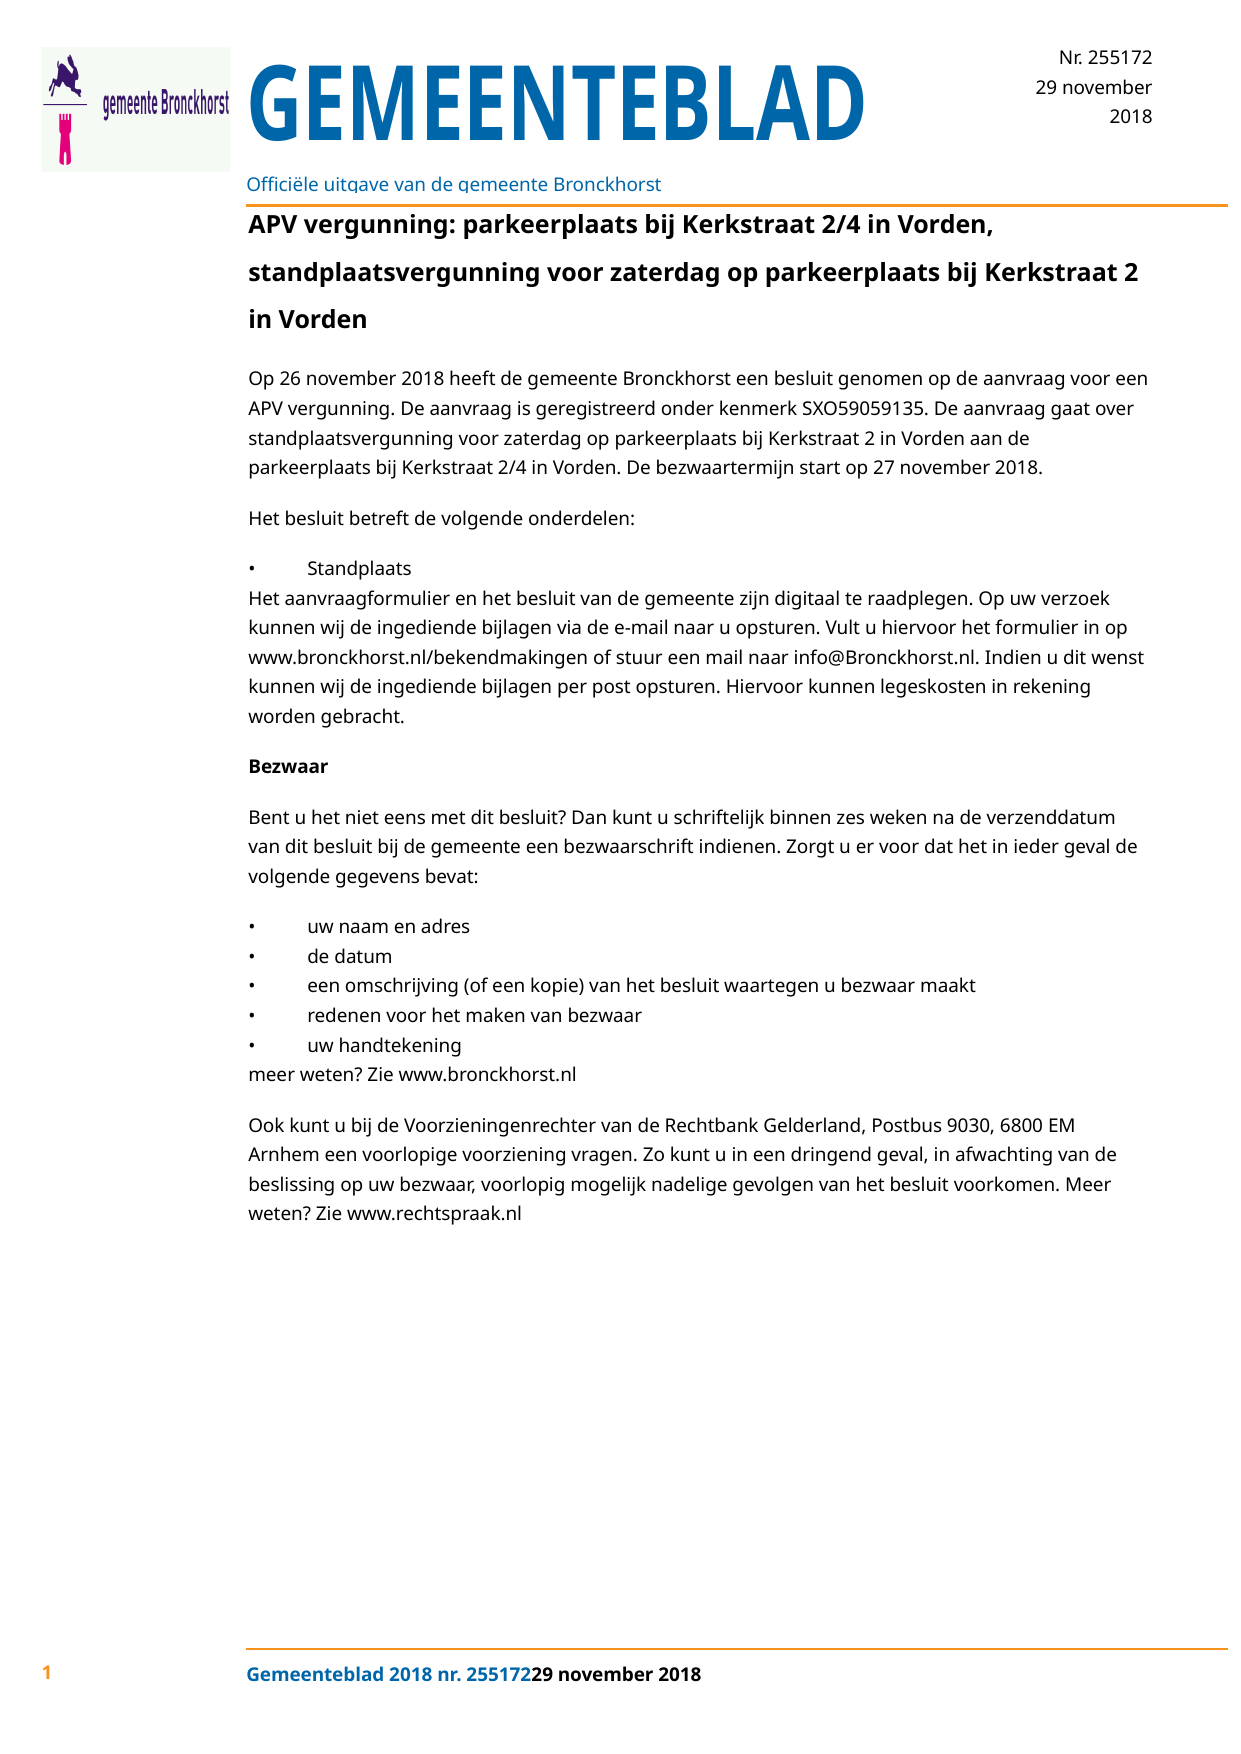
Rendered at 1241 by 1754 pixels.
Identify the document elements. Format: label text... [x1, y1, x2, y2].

text APV vergunning: parkeerplaats bij Kerkstraat 2/4 in Vorden, standplaatsvergunning voor zaterdag op parkeerplaats bij Kerkstraat 2 in Vorden [248, 207, 1152, 336]
list uw naam en adres [248, 913, 1152, 939]
text Bezwaar [248, 753, 1152, 779]
text Het aanvraagformulier en het besluit van de gemeente zijn digitaal te raadplegen. Op uw verzoek kunnen wij de ingediende bijlagen via de e-mail naar u opsturen. Vult u hiervoor het formulier in op www.bronckhorst.nl/bekendmakingen of stuur een mail naar info@Bronckhorst.nl. Indien u dit wenst kunnen wij de ingediende bijlagen per post opsturen. Hiervoor kunnen legeskosten in rekening worden gebracht. [248, 585, 1152, 729]
list de datum [248, 943, 1152, 969]
picture [41, 47, 231, 172]
list uw handtekening [248, 1032, 1152, 1057]
text Ook kunt u bij de Voorzieningenrechter van de Rechtbank Gelderland, Postbus 9030, 6800 EM Arnhem een voorlopige voorziening vragen. Zo kunt u in een dringend geval, in afwachting van de beslissing op uw bezwaar, voorlopig mogelijk nadelige gevolgen van het besluit voorkomen. Meer weten? Zie www.rechtspraak.nl [248, 1112, 1152, 1226]
list een omschrijving (of een kopie) van het besluit waartegen u bezwaar maakt [248, 973, 1152, 998]
list redenen voor het maken van bezwaar [248, 1002, 1152, 1028]
text Op 26 november 2018 heeft de gemeente Bronckhorst een besluit genomen op de aanvraag voor een APV vergunning. De aanvraag is geregistreerd onder kenmerk SXO59059135. De aanvraag gaat over standplaatsvergunning voor zaterdag op parkeerplaats bij Kerkstraat 2 in Vorden aan de parkeerplaats bij Kerkstraat 2/4 in Vorden. De bezwaartermijn start op 27 november 2018. [248, 366, 1152, 480]
text meer weten? Zie www.bronckhorst.nl [248, 1061, 1152, 1087]
text Bent u het niet eens met dit besluit? Dan kunt u schriftelijk binnen zes weken na de verzenddatum van dit besluit bij de gemeente een bezwaarschrift indienen. Zorgt u er voor dat het in ieder geval de volgende gegevens bevat: [248, 804, 1152, 889]
text Het besluit betreft de volgende onderdelen: [248, 505, 1152, 530]
list Standplaats [248, 555, 1152, 581]
